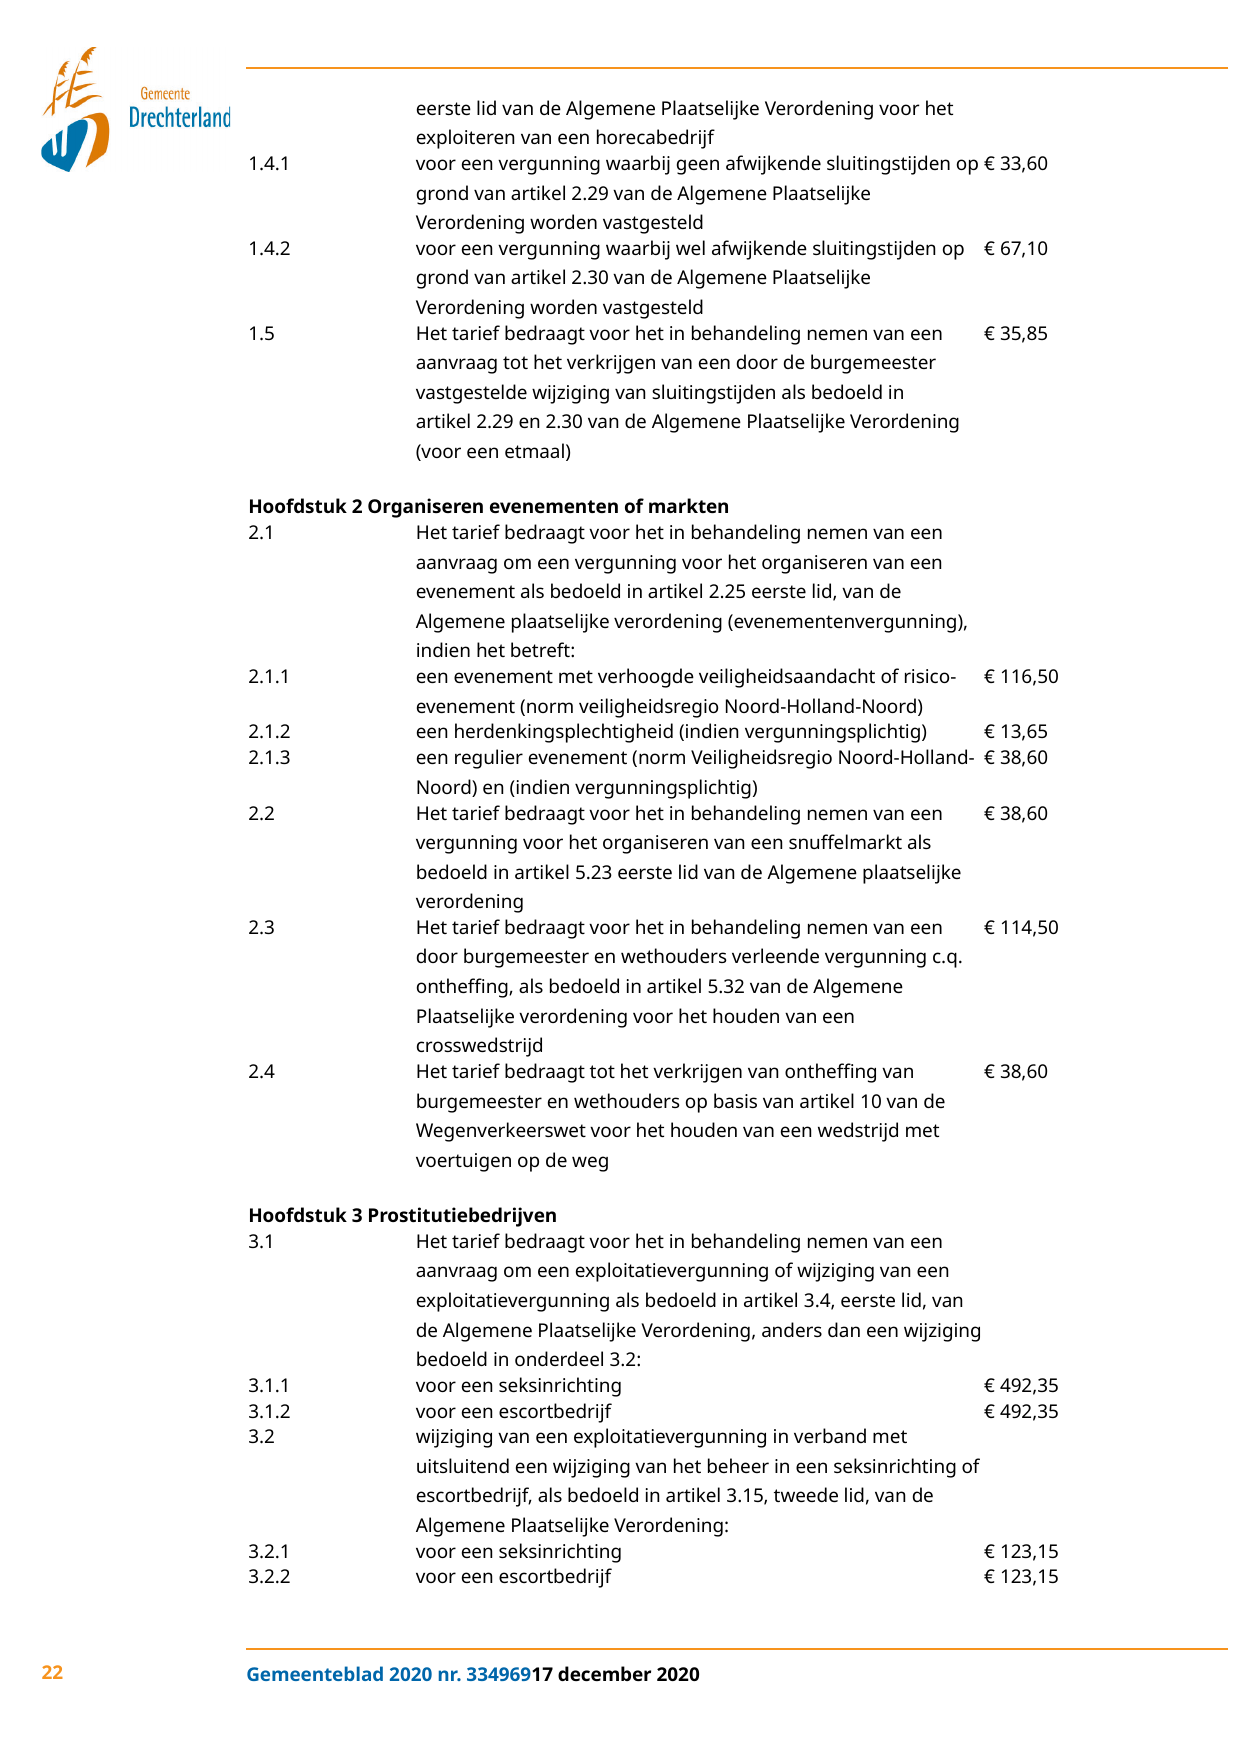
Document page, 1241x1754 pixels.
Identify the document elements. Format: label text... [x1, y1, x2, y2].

table_cell € 492,35 [984, 1398, 1152, 1423]
table_cell € 33,60 [984, 150, 1152, 235]
table_cell € 123,15 [984, 1538, 1152, 1564]
table_cell 2.2 [248, 800, 416, 914]
table_cell 2.3 [248, 914, 416, 1058]
table_cell 3.1 [248, 1228, 416, 1372]
table_cell wijziging van een exploitatievergunning in verband met uitsluitend een wijziging van het beheer in een seksinrichting of escortbedrijf, als bedoeld in artikel 3.15, tweede lid, van de Algemene Plaatselijke Verordening: [416, 1424, 984, 1538]
table_cell [248, 95, 416, 150]
table_cell Het tarief bedraagt voor het in behandeling nemen van een aanvraag om een exploitatievergunning of wijziging van een exploitatievergunning als bedoeld in artikel 3.4, eerste lid, van de Algemene Plaatselijke Verordening, anders dan een wijziging bedoeld in onderdeel 3.2: [416, 1228, 984, 1372]
picture [41, 47, 231, 172]
table_cell een regulier evenement (norm Veiligheidsregio Noord-Holland-Noord) en (indien vergunningsplichtig) [416, 744, 984, 800]
table_cell € 123,15 [984, 1564, 1152, 1589]
table_cell € 13,65 [984, 719, 1152, 744]
table_cell 3.2.1 [248, 1538, 416, 1564]
table_cell [984, 95, 1152, 150]
table_cell € 35,85 [984, 320, 1152, 464]
table_cell 3.1.1 [248, 1372, 416, 1398]
table_cell eerste lid van de Algemene Plaatselijke Verordening voor het exploiteren van een horecabedrijf [416, 95, 984, 150]
table_cell € 492,35 [984, 1372, 1152, 1398]
table_cell voor een seksinrichting [416, 1538, 984, 1564]
table_cell 3.2 [248, 1424, 416, 1538]
table_cell voor een escortbedrijf [416, 1398, 984, 1423]
table_cell 2.1 [248, 519, 416, 663]
table_cell Het tarief bedraagt voor het in behandeling nemen van een door burgemeester en wethouders verleende vergunning c.q. ontheffing, als bedoeld in artikel 5.32 van de Algemene Plaatselijke verordening voor het houden van een crosswedstrijd [416, 914, 984, 1058]
table_cell € 116,50 [984, 663, 1152, 719]
table_cell Het tarief bedraagt tot het verkrijgen van ontheffing van burgemeester en wethouders op basis van artikel 10 van de Wegenverkeerswet voor het houden van een wedstrijd met voertuigen op de weg [416, 1058, 984, 1173]
table_cell € 38,60 [984, 800, 1152, 914]
table_cell 1.5 [248, 320, 416, 464]
table_cell [984, 1424, 1152, 1538]
table_cell een evenement met verhoogde veiligheidsaandacht of risico-evenement (norm veiligheidsregio Noord-Holland-Noord) [416, 663, 984, 719]
table_cell 3.2.2 [248, 1564, 416, 1589]
table_cell [984, 519, 1152, 663]
table_cell [984, 1228, 1152, 1372]
table_cell voor een vergunning waarbij wel afwijkende sluitingstijden op grond van artikel 2.30 van de Algemene Plaatselijke Verordening worden vastgesteld [416, 235, 984, 320]
table_cell 2.4 [248, 1058, 416, 1173]
table_cell 2.1.1 [248, 663, 416, 719]
table_cell 2.1.2 [248, 719, 416, 744]
table_cell voor een vergunning waarbij geen afwijkende sluitingstijden op grond van artikel 2.29 van de Algemene Plaatselijke Verordening worden vastgesteld [416, 150, 984, 235]
table_cell 3.1.2 [248, 1398, 416, 1423]
table_cell Het tarief bedraagt voor het in behandeling nemen van een aanvraag tot het verkrijgen van een door de burgemeester vastgestelde wijziging van sluitingstijden als bedoeld in artikel 2.29 en 2.30 van de Algemene Plaatselijke Verordening (voor een etmaal) [416, 320, 984, 464]
table_cell voor een escortbedrijf [416, 1564, 984, 1589]
table_cell Het tarief bedraagt voor het in behandeling nemen van een aanvraag om een vergunning voor het organiseren van een evenement als bedoeld in artikel 2.25 eerste lid, van de Algemene plaatselijke verordening (evenementenvergunning), indien het betreft: [416, 519, 984, 663]
table_cell € 38,60 [984, 1058, 1152, 1173]
table_cell Hoofdstuk 3 Prostitutiebedrijven [248, 1173, 1152, 1228]
table_cell 2.1.3 [248, 744, 416, 800]
table_cell een herdenkingsplechtigheid (indien vergunningsplichtig) [416, 719, 984, 744]
table_cell € 67,10 [984, 235, 1152, 320]
table_cell Hoofdstuk 2 Organiseren evenementen of markten [248, 464, 1152, 519]
table_cell 1.4.2 [248, 235, 416, 320]
table_cell voor een seksinrichting [416, 1372, 984, 1398]
picture [41, 158, 64, 172]
picture [226, 115, 231, 124]
table_cell € 114,50 [984, 914, 1152, 1058]
table_cell € 38,60 [984, 744, 1152, 800]
table_cell 1.4.1 [248, 150, 416, 235]
table_cell Het tarief bedraagt voor het in behandeling nemen van een vergunning voor het organiseren van een snuffelmarkt als bedoeld in artikel 5.23 eerste lid van de Algemene plaatselijke verordening [416, 800, 984, 914]
